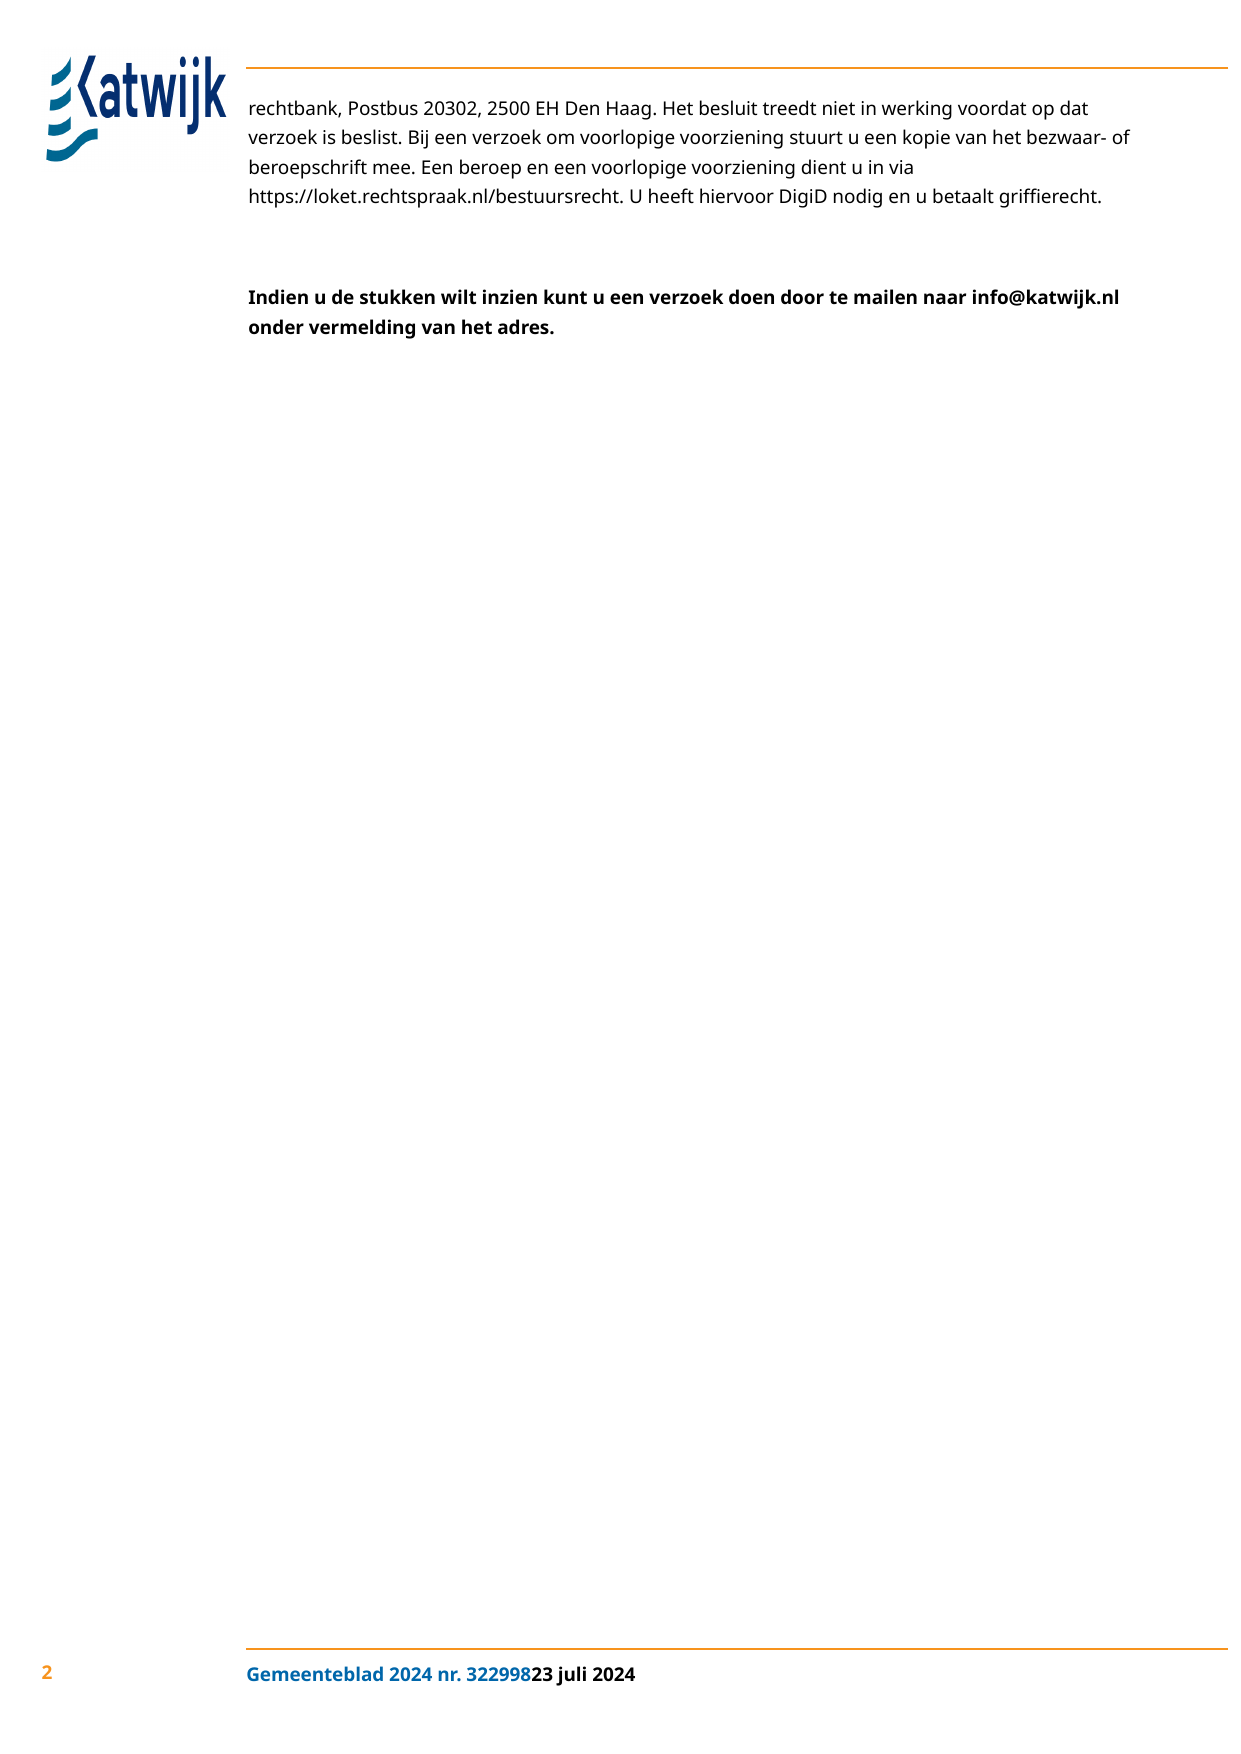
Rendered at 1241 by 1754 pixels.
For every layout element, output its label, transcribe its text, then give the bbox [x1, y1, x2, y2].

text Indien u de stukken wilt inzien kunt u een verzoek doen door te mailen naar info@katwijk.nl onder vermelding van het adres. [248, 284, 1152, 340]
text rechtbank, Postbus 20302, 2500 EH Den Haag. Het besluit treedt niet in werking voordat op dat verzoek is beslist. Bij een verzoek om voorlopige voorziening stuurt u een kopie van het bezwaar- of beroepschrift mee. Een beroep en een voorlopige voorziening dient u in via https://loket.rechtspraak.nl/bestuursrecht. U heeft hiervoor DigiD nodig en u betaalt griffierecht. [248, 95, 1152, 209]
picture [41, 47, 231, 172]
